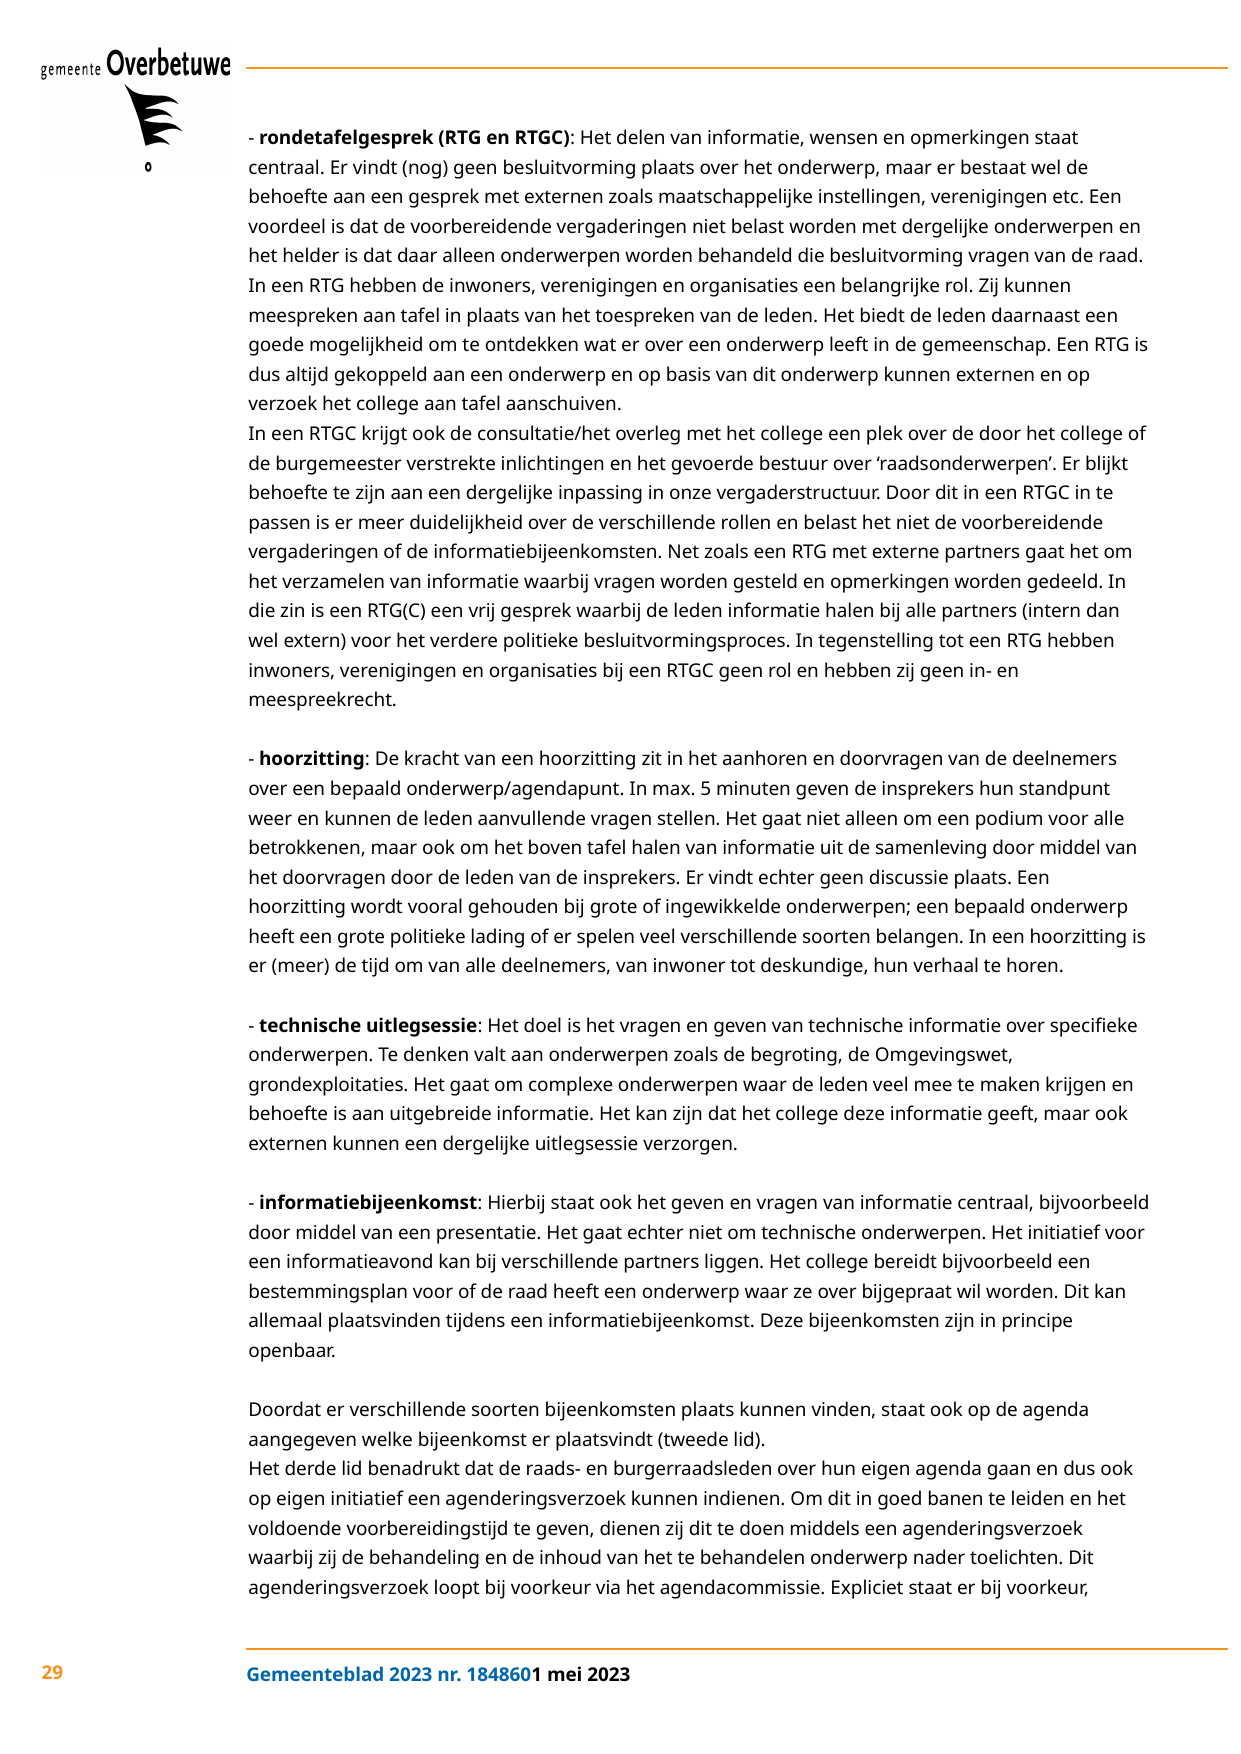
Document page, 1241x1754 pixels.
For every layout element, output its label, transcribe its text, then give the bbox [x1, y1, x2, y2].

picture [41, 47, 231, 172]
text In een RTGC krijgt ook de consultatie/het overleg met het college een plek over de door het college of de burgemeester verstrekte inlichtingen en het gevoerde bestuur over ‘raadsonderwerpen’. Er blijkt behoefte te zijn aan een dergelijke inpassing in onze vergaderstructuur. Door dit in een RTGC in te passen is er meer duidelijkheid over de verschillende rollen en belast het niet de voorbereidende vergaderingen of de informatiebijeenkomsten. Net zoals een RTG met externe partners gaat het om het verzamelen van informatie waarbij vragen worden gesteld en opmerkingen worden gedeeld. In die zin is een RTG(C) een vrij gesprek waarbij de leden informatie halen bij alle partners (intern dan wel extern) voor het verdere politieke besluitvormingsproces. In tegenstelling tot een RTG hebben inwoners, verenigingen en organisaties bij een RTGC geen rol en hebben zij geen in- en meespreekrecht. [248, 420, 1152, 712]
text - technische uitlegsessie: Het doel is het vragen en geven van technische informatie over specifieke onderwerpen. Te denken valt aan onderwerpen zoals de begroting, de Omgevingswet, grondexploitaties. Het gaat om complexe onderwerpen waar de leden veel mee te maken krijgen en behoefte is aan uitgebreide informatie. Het kan zijn dat het college deze informatie geeft, maar ook externen kunnen een dergelijke uitlegsessie verzorgen. [248, 1012, 1152, 1156]
text - informatiebijeenkomst: Hierbij staat ook het geven en vragen van informatie centraal, bijvoorbeeld door middel van een presentatie. Het gaat echter niet om technische onderwerpen. Het initiatief voor een informatieavond kan bij verschillende partners liggen. Het college bereidt bijvoorbeeld een bestemmingsplan voor of de raad heeft een onderwerp waar ze over bijgepraat wil worden. Dit kan allemaal plaatsvinden tijdens een informatiebijeenkomst. Deze bijeenkomsten zijn in principe openbaar. [248, 1189, 1152, 1363]
text - hoorzitting: De kracht van een hoorzitting zit in het aanhoren en doorvragen van de deelnemers over een bepaald onderwerp/agendapunt. In max. 5 minuten geven de insprekers hun standpunt weer en kunnen de leden aanvullende vragen stellen. Het gaat niet alleen om een podium voor alle betrokkenen, maar ook om het boven tafel halen van informatie uit de samenleving door middel van het doorvragen door de leden van de insprekers. Er vindt echter geen discussie plaats. Een hoorzitting wordt vooral gehouden bij grote of ingewikkelde onderwerpen; een bepaald onderwerp heeft een grote politieke lading of er spelen veel verschillende soorten belangen. In een hoorzitting is er (meer) de tijd om van alle deelnemers, van inwoner tot deskundige, hun verhaal te horen. [248, 746, 1152, 978]
text Doordat er verschillende soorten bijeenkomsten plaats kunnen vinden, staat ook op de agenda aangegeven welke bijeenkomst er plaatsvindt (tweede lid). [248, 1396, 1152, 1452]
text In een RTG hebben de inwoners, verenigingen en organisaties een belangrijke rol. Zij kunnen meespreken aan tafel in plaats van het toespreken van de leden. Het biedt de leden daarnaast een goede mogelijkheid om te ontdekken wat er over een onderwerp leeft in de gemeenschap. Een RTG is dus altijd gekoppeld aan een onderwerp en op basis van dit onderwerp kunnen externen en op verzoek het college aan tafel aanschuiven. [248, 272, 1152, 416]
text Het derde lid benadrukt dat de raads- en burgerraadsleden over hun eigen agenda gaan en dus ook op eigen initiatief een agenderingsverzoek kunnen indienen. Om dit in goed banen te leiden en het voldoende voorbereidingstijd te geven, dienen zij dit te doen middels een agenderingsverzoek waarbij zij de behandeling en de inhoud van het te behandelen onderwerp nader toelichten. Dit agenderingsverzoek loopt bij voorkeur via het agendacommissie. Expliciet staat er bij voorkeur, [248, 1456, 1152, 1600]
text - rondetafelgesprek (RTG en RTGC): Het delen van informatie, wensen en opmerkingen staat centraal. Er vindt (nog) geen besluitvorming plaats over het onderwerp, maar er bestaat wel de behoefte aan een gesprek met externen zoals maatschappelijke instellingen, verenigingen etc. Een voordeel is dat de voorbereidende vergaderingen niet belast worden met dergelijke onderwerpen en het helder is dat daar alleen onderwerpen worden behandeld die besluitvorming vragen van de raad. [248, 124, 1152, 268]
